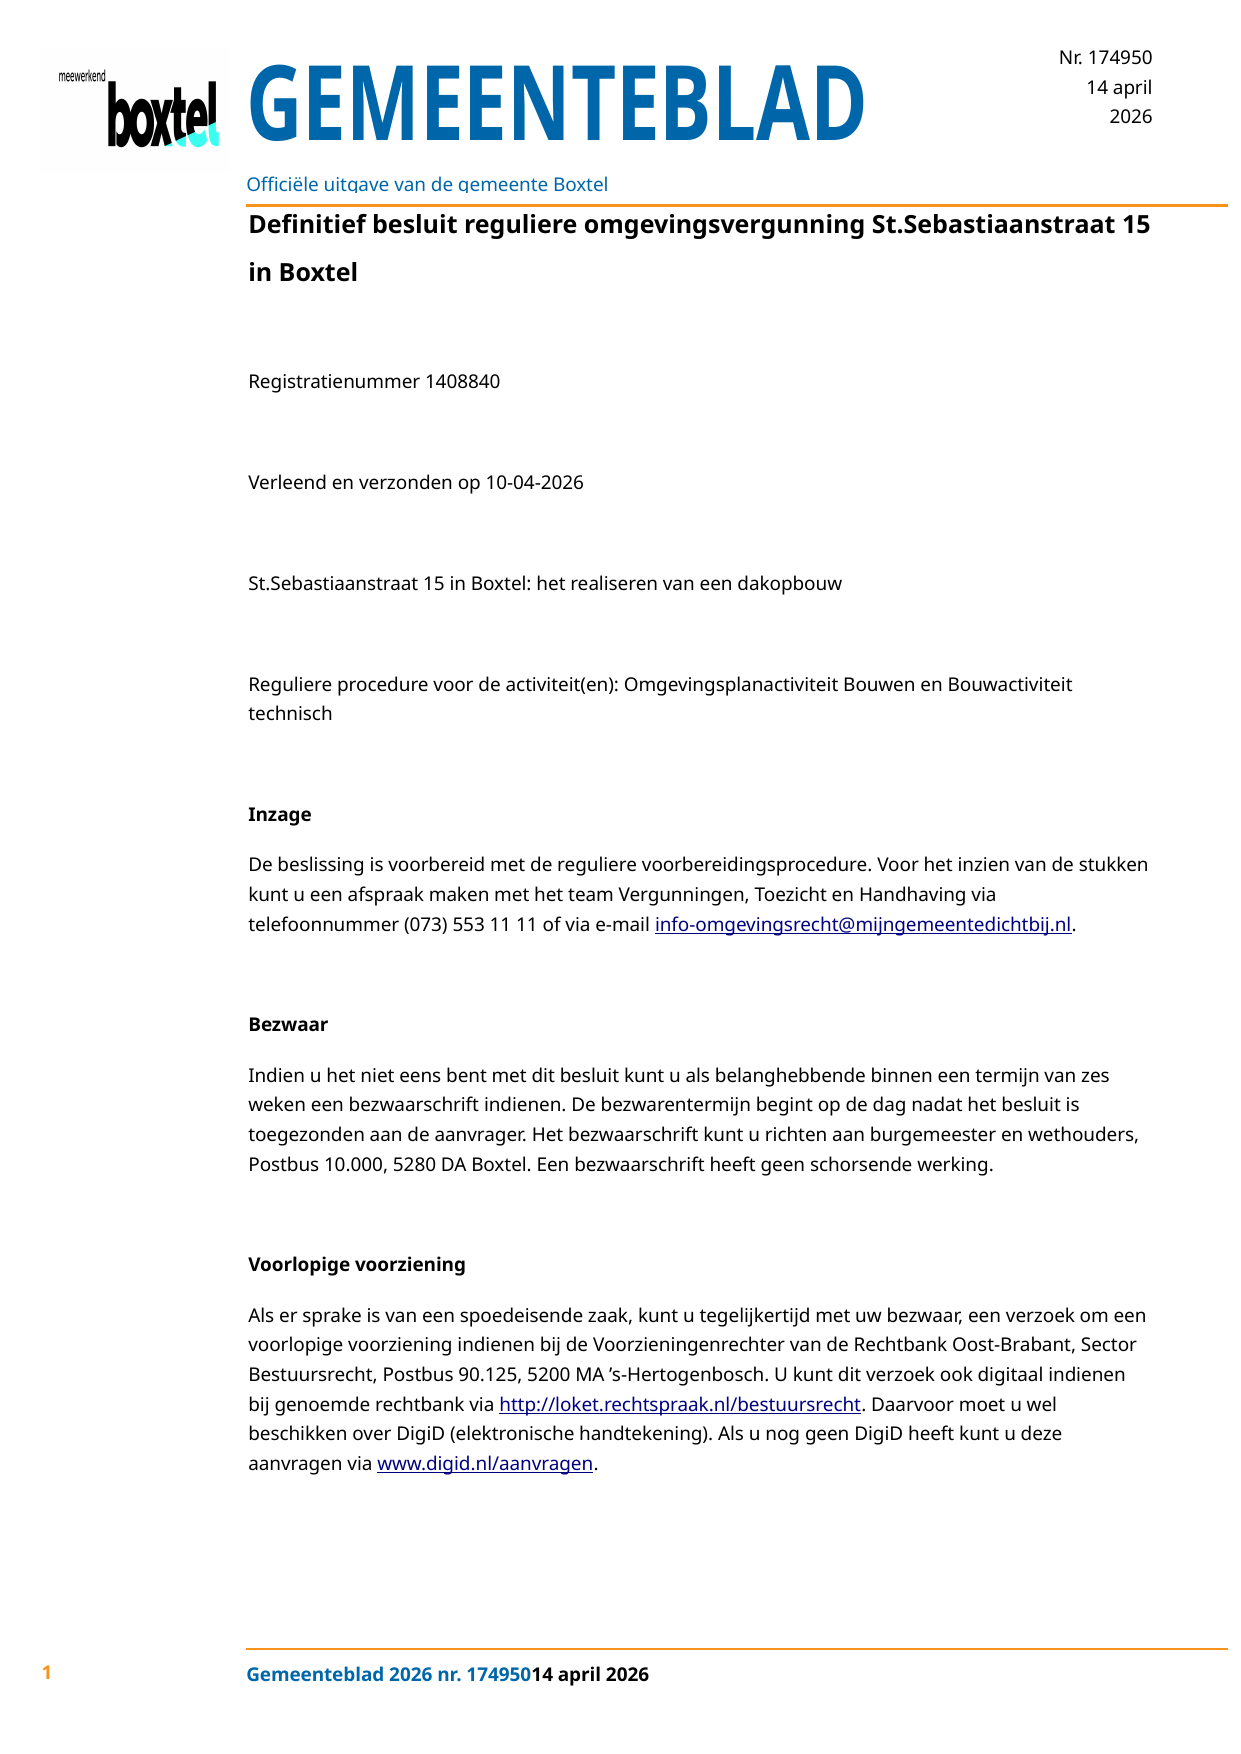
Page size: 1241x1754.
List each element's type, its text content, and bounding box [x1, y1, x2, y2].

text Reguliere procedure voor de activiteit(en): Omgevingsplanactiviteit Bouwen en Bouwactiviteit technisch [248, 671, 1152, 726]
text Definitief besluit reguliere omgevingsvergunning St.Sebastiaanstraat 15 in Boxtel [248, 207, 1152, 288]
text Verleend en verzonden op 10-04-2026 [248, 469, 1152, 495]
text De beslissing is voorbereid met de reguliere voorbereidingsprocedure. Voor het inzien van de stukken kunt u een afspraak maken met het team Vergunningen, Toezicht en Handhaving via telefoonnummer (073) 553 11 11 of via e-mail info-omgevingsrecht@mijngemeentedichtbij.nl. [248, 852, 1152, 937]
text Inzage [248, 801, 1152, 827]
text Als er sprake is van een spoedeisende zaak, kunt u tegelijkertijd met uw bezwaar, een verzoek om een voorlopige voorziening indienen bij de Voorzieningenrechter van de Rechtbank Oost-Brabant, Sector Bestuursrecht, Postbus 90.125, 5200 MA ’s-Hertogenbosch. U kunt dit verzoek ook digitaal indienen bij genoemde rechtbank via http://loket.rechtspraak.nl/bestuursrecht. Daarvoor moet u wel beschikken over DigiD (elektronische handtekening). Als u nog geen DigiD heeft kunt u deze aanvragen via www.digid.nl/aanvragen. [248, 1302, 1152, 1476]
text Indien u het niet eens bent met dit besluit kunt u als belanghebbende binnen een termijn van zes weken een bezwaarschrift indienen. De bezwarentermijn begint op de dag nadat het besluit is toegezonden aan de aanvrager. Het bezwaarschrift kunt u richten aan burgemeester en wethouders, Postbus 10.000, 5280 DA Boxtel. Een bezwaarschrift heeft geen schorsende werking. [248, 1062, 1152, 1177]
text Registratienummer 1408840 [248, 368, 1152, 394]
text Voorlopige voorziening [248, 1252, 1152, 1277]
text Bezwaar [248, 1012, 1152, 1037]
picture [41, 47, 231, 172]
text St.Sebastiaanstraat 15 in Boxtel: het realiseren van een dakopbouw [248, 570, 1152, 596]
